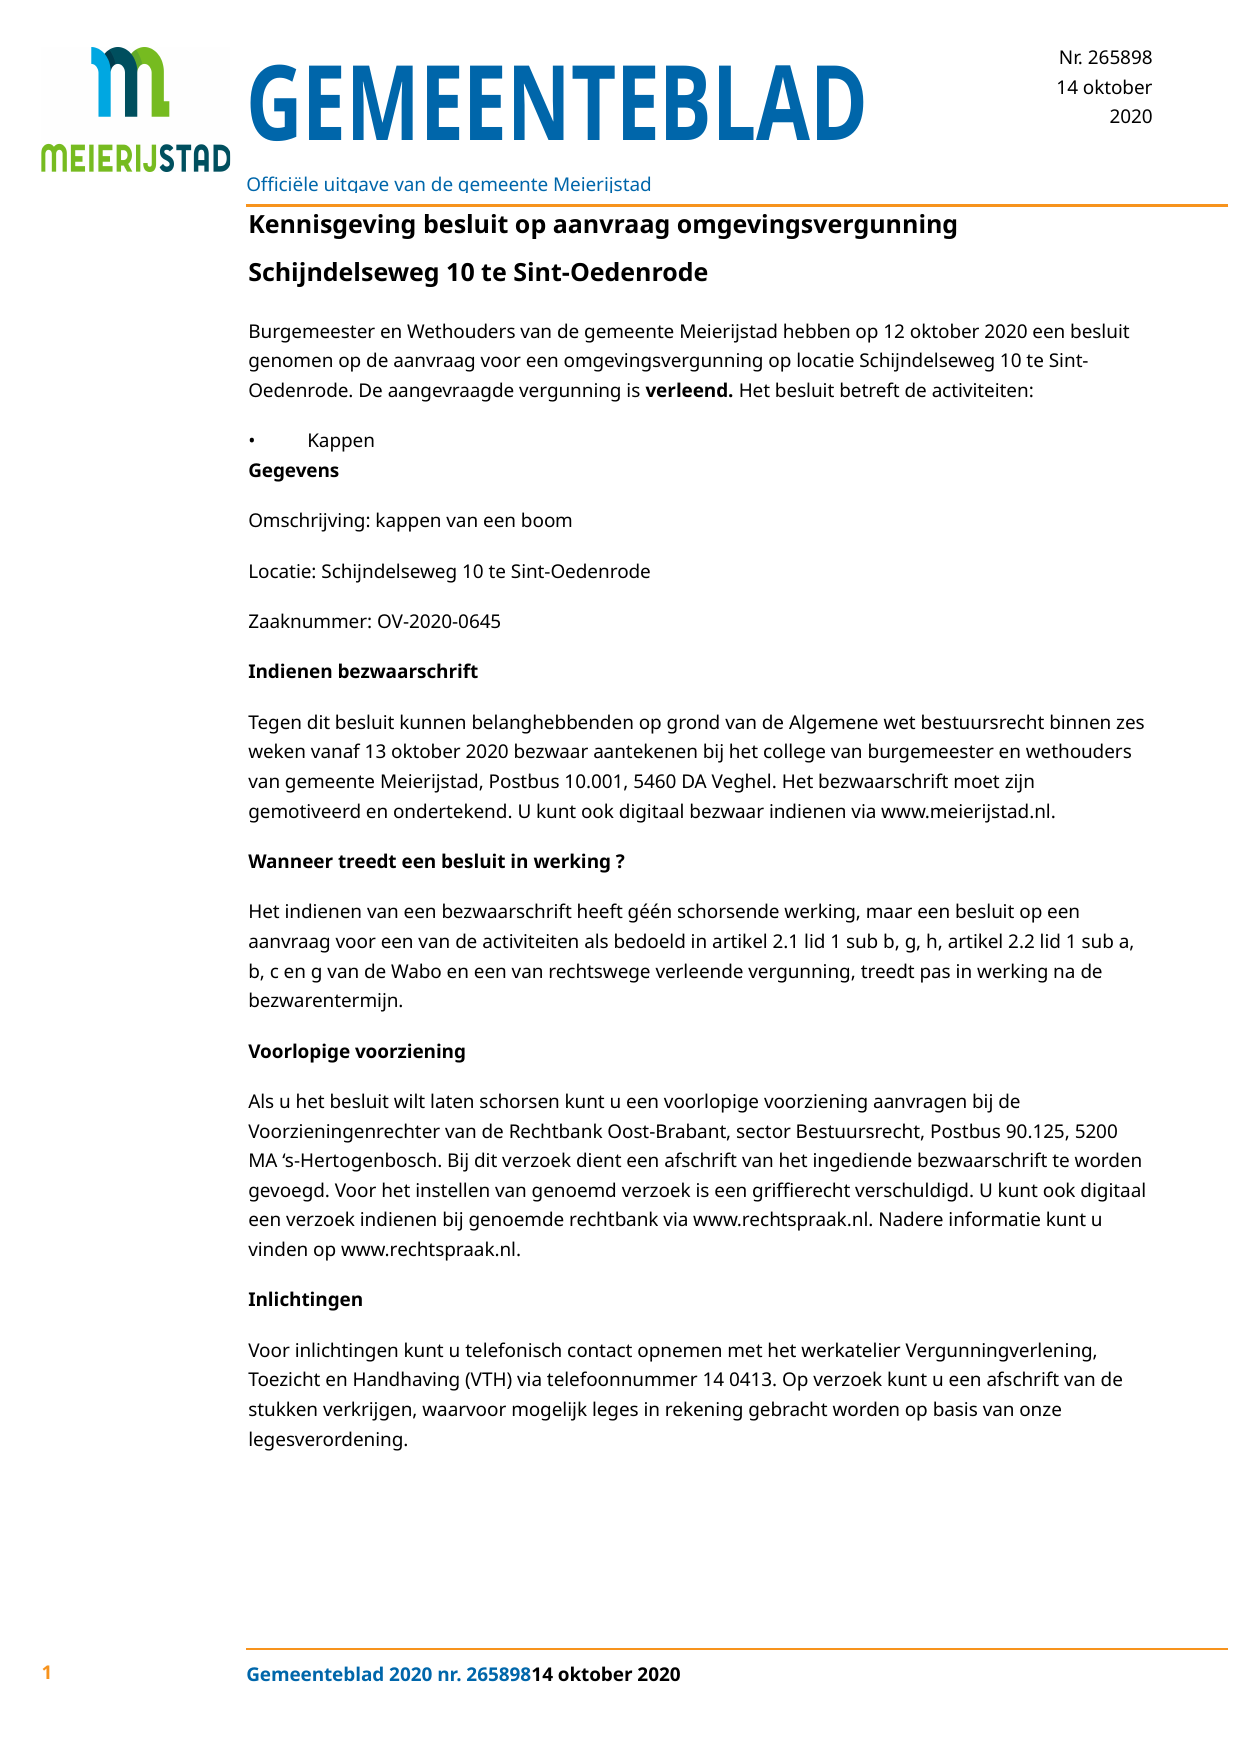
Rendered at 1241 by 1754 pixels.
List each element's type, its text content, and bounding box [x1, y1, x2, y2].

text Tegen dit besluit kunnen belanghebbenden op grond van de Algemene wet bestuursrecht binnen zes weken vanaf 13 oktober 2020 bezwaar aantekenen bij het college van burgemeester en wethouders van gemeente Meierijstad, Postbus 10.001, 5460 DA Veghel. Het bezwaarschrift moet zijn gemotiveerd en ondertekend. U kunt ook digitaal bezwaar indienen via www.meierijstad.nl. [248, 709, 1152, 824]
picture [41, 47, 231, 172]
text Kennisgeving besluit op aanvraag omgevingsvergunning Schijndelseweg 10 te Sint-Oedenrode [248, 207, 1152, 288]
text Locatie: Schijndelseweg 10 te Sint-Oedenrode [248, 558, 1152, 584]
text Wanneer treedt een besluit in werking ? [248, 848, 1152, 874]
text Indienen bezwaarschrift [248, 659, 1152, 684]
text Gegevens [248, 457, 1152, 483]
text Omschrijving: kappen van een boom [248, 507, 1152, 533]
text Voor inlichtingen kunt u telefonisch contact opnemen met het werkatelier Vergunningverlening, Toezicht en Handhaving (VTH) via telefoonnummer 14 0413. Op verzoek kunt u een afschrift van de stukken verkrijgen, waarvoor mogelijk leges in rekening gebracht worden op basis van onze legesverordening. [248, 1337, 1152, 1452]
text Als u het besluit wilt laten schorsen kunt u een voorlopige voorziening aanvragen bij de Voorzieningenrechter van de Rechtbank Oost-Brabant, sector Bestuursrecht, Postbus 90.125, 5200 MA ‘s-Hertogenbosch. Bij dit verzoek dient een afschrift van het ingediende bezwaarschrift te worden gevoegd. Voor het instellen van genoemd verzoek is een griffierecht verschuldigd. U kunt ook digitaal een verzoek indienen bij genoemde rechtbank via www.rechtspraak.nl. Nadere informatie kunt u vinden op www.rechtspraak.nl. [248, 1088, 1152, 1262]
text Het indienen van een bezwaarschrift heeft géén schorsende werking, maar een besluit op een aanvraag voor een van de activiteiten als bedoeld in artikel 2.1 lid 1 sub b, g, h, artikel 2.2 lid 1 sub a, b, c en g van de Wabo en een van rechtswege verleende vergunning, treedt pas in werking na de bezwarentermijn. [248, 899, 1152, 1013]
text Zaaknummer: OV-2020-0645 [248, 608, 1152, 634]
text Voorlopige voorziening [248, 1038, 1152, 1064]
text Burgemeester en Wethouders van de gemeente Meierijstad hebben op 12 oktober 2020 een besluit genomen op de aanvraag voor een omgevingsvergunning op locatie Schijndelseweg 10 te Sint-Oedenrode. De aangevraagde vergunning is verleend. Het besluit betreft de activiteiten: [248, 318, 1152, 403]
text Inlichtingen [248, 1287, 1152, 1312]
list Kappen [248, 427, 1152, 453]
